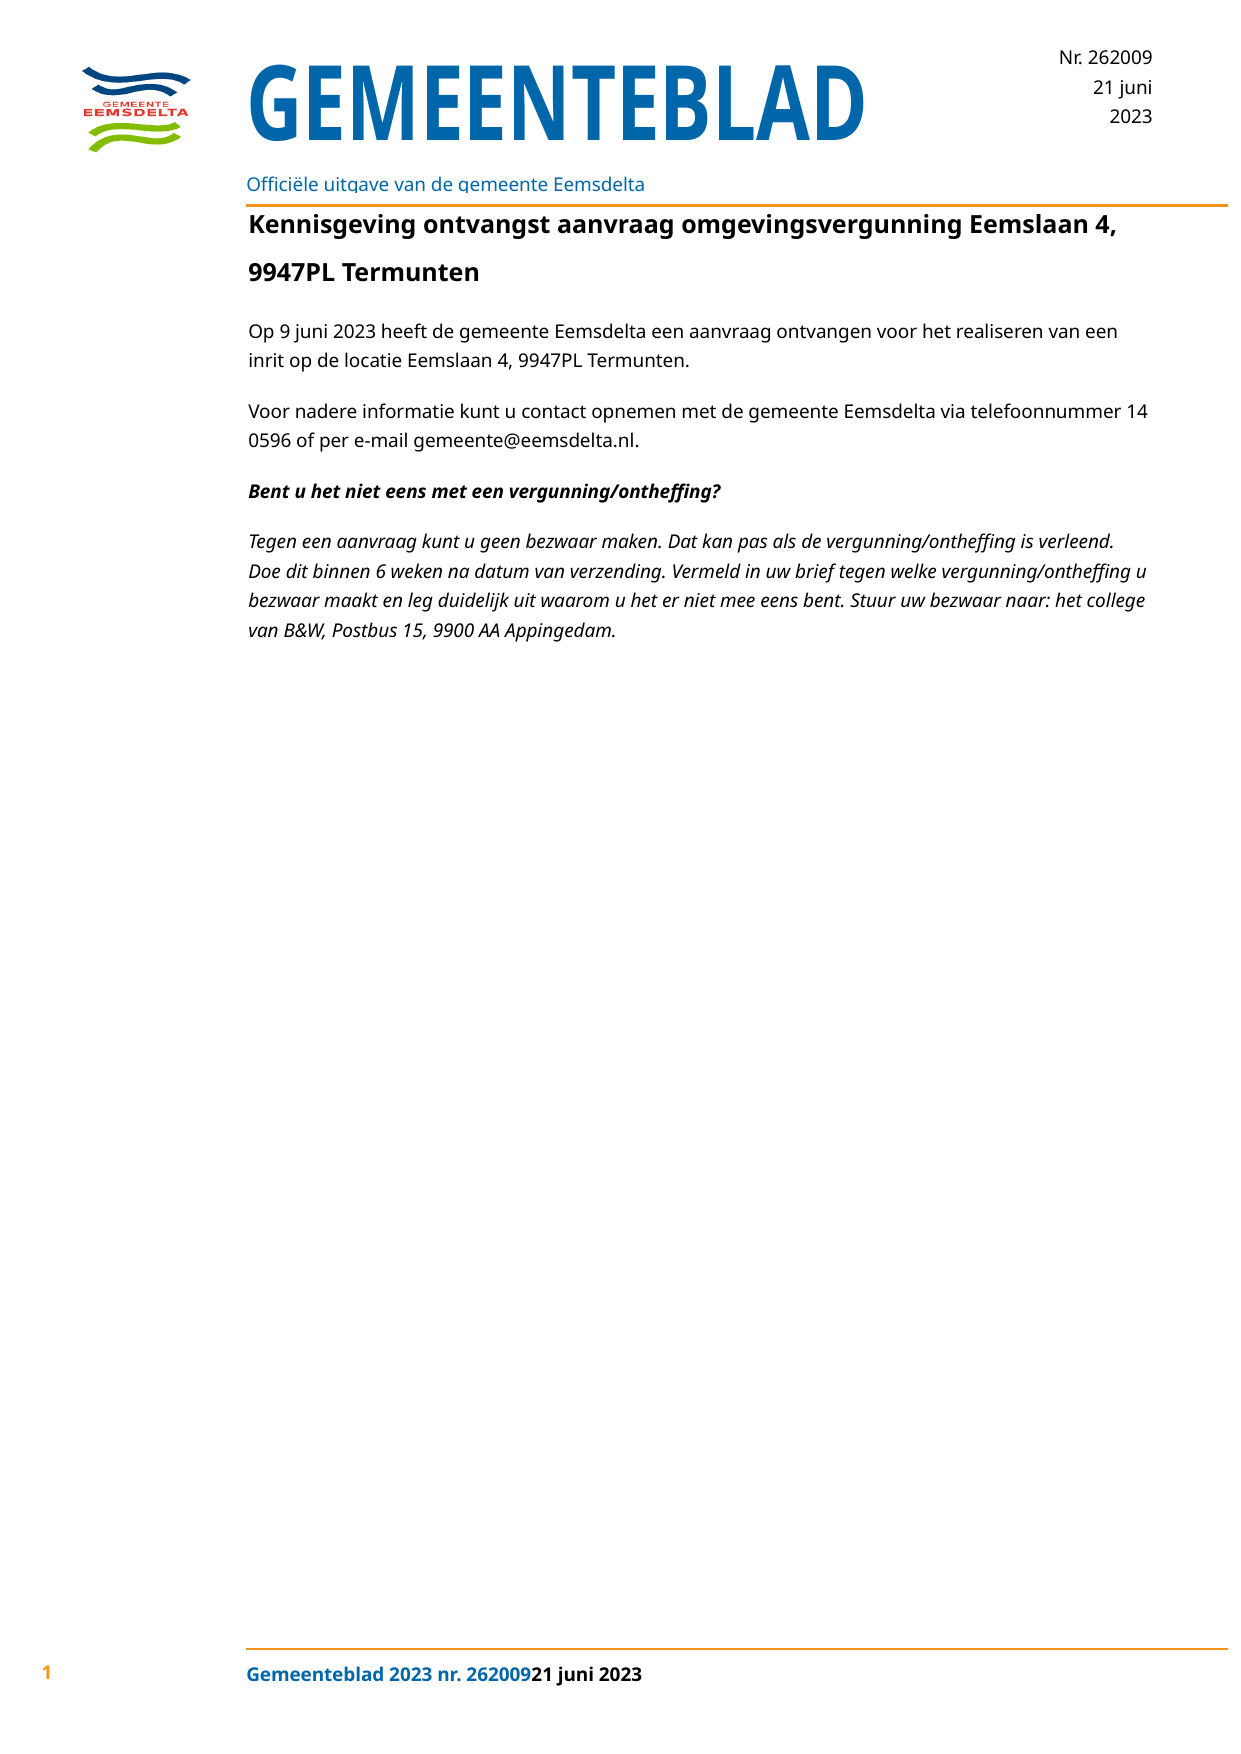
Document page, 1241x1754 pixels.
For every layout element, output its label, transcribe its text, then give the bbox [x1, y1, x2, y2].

text Voor nadere informatie kunt u contact opnemen met de gemeente Eemsdelta via telefoonnummer 14 0596 of per e-mail gemeente@eemsdelta.nl. [248, 398, 1152, 453]
text Tegen een aanvraag kunt u geen bezwaar maken. Dat kan pas als de vergunning/ontheffing is verleend. Doe dit binnen 6 weken na datum van verzending. Vermeld in uw brief tegen welke vergunning/ontheffing u bezwaar maakt en leg duidelijk uit waarom u het er niet mee eens bent. Stuur uw bezwaar naar: het college van B&W, Postbus 15, 9900 AA Appingedam. [248, 528, 1152, 643]
text Bent u het niet eens met een vergunning/ontheffing? [248, 478, 1152, 504]
text Op 9 juni 2023 heeft de gemeente Eemsdelta een aanvraag ontvangen voor het realiseren van een inrit op de locatie Eemslaan 4, 9947PL Termunten. [248, 318, 1152, 373]
text Kennisgeving ontvangst aanvraag omgevingsvergunning Eemslaan 4, 9947PL Termunten [248, 207, 1152, 288]
picture [41, 47, 231, 172]
